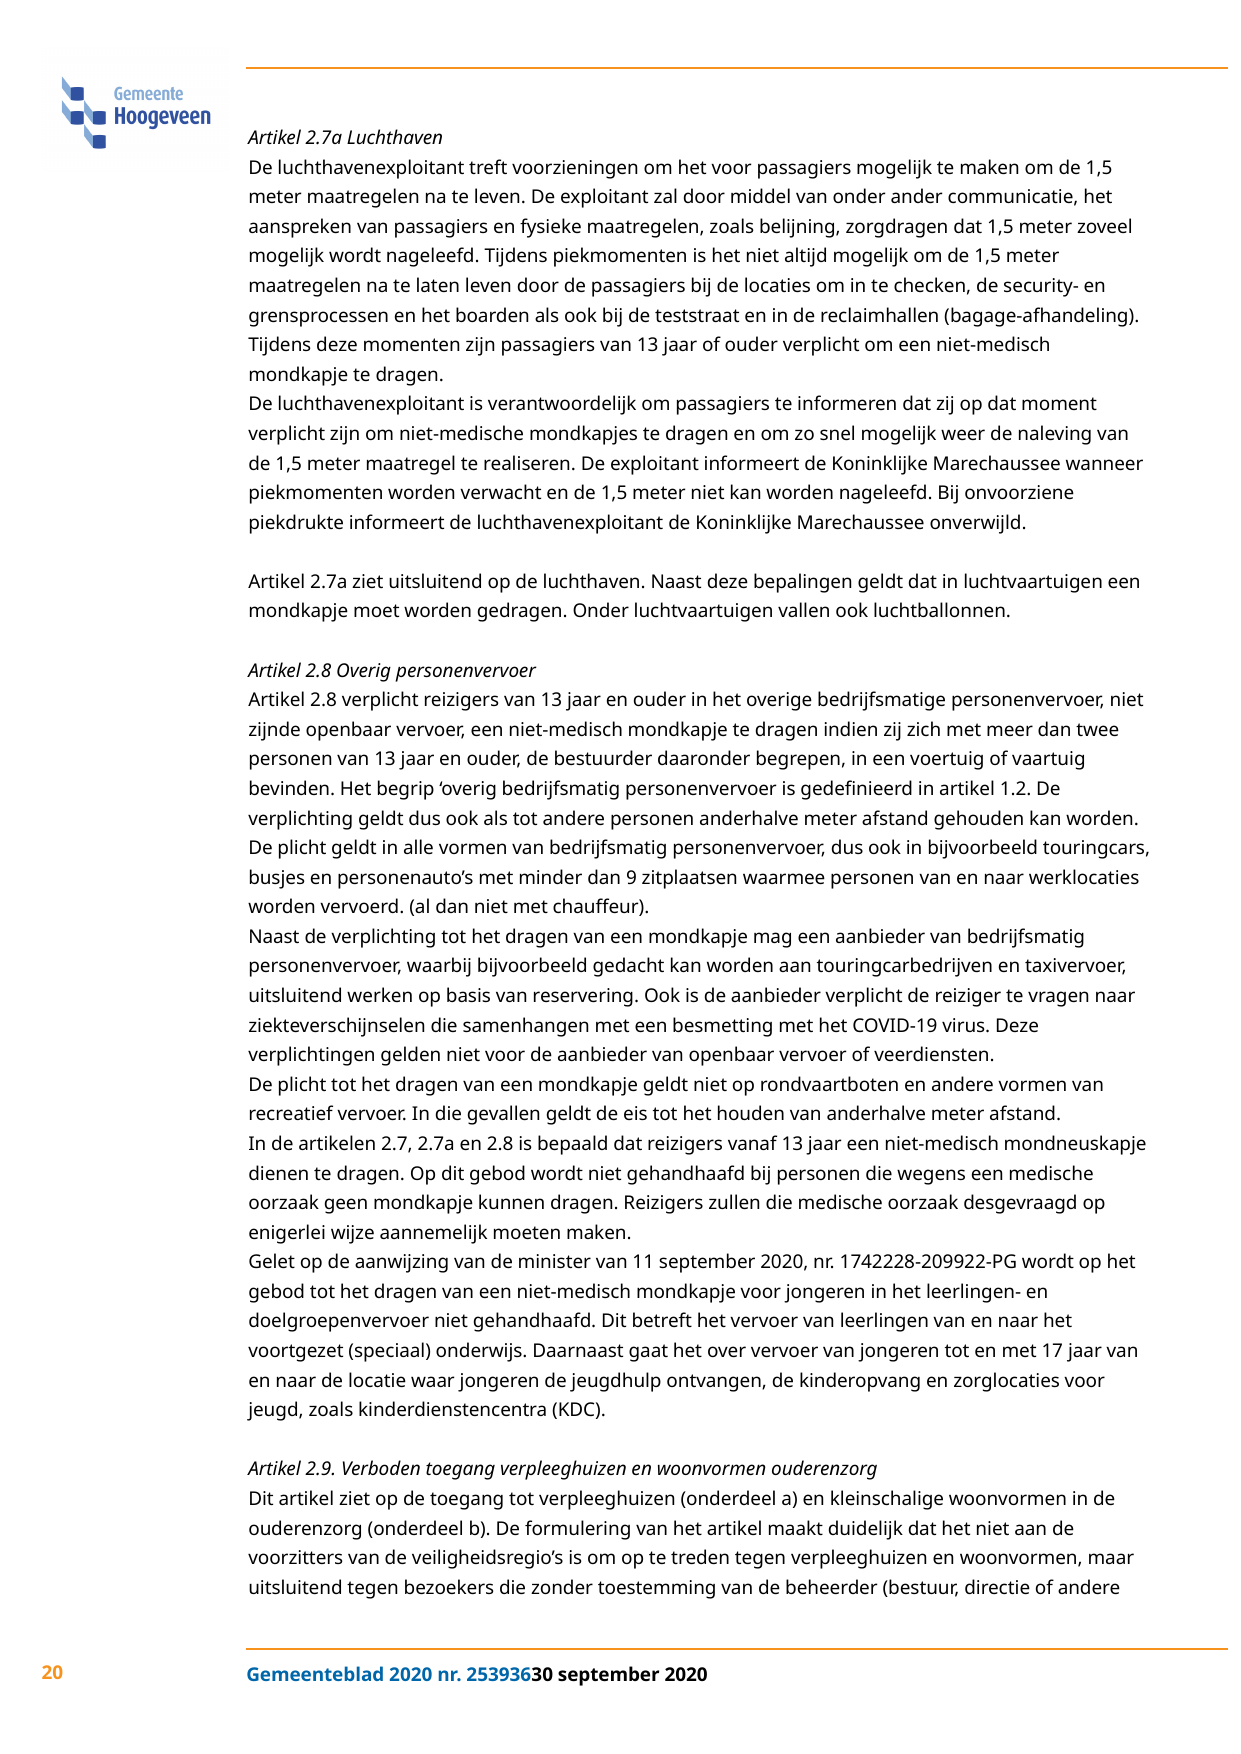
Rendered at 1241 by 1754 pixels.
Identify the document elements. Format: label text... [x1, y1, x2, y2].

picture [41, 47, 231, 172]
text De luchthavenexploitant treft voorzieningen om het voor passagiers mogelijk te maken om de 1,5 meter maatregelen na te leven. De exploitant zal door middel van onder ander communicatie, het aanspreken van passagiers en fysieke maatregelen, zoals belijning, zorgdragen dat 1,5 meter zoveel mogelijk wordt nageleefd. Tijdens piekmomenten is het niet altijd mogelijk om de 1,5 meter maatregelen na te laten leven door de passagiers bij de locaties om in te checken, de security- en grensprocessen en het boarden als ook bij de teststraat en in de reclaimhallen (bagage-afhandeling). Tijdens deze momenten zijn passagiers van 13 jaar of ouder verplicht om een niet-medisch mondkapje te dragen. [248, 154, 1152, 387]
text De luchthavenexploitant is verantwoordelijk om passagiers te informeren dat zij op dat moment verplicht zijn om niet-medische mondkapjes te dragen en om zo snel mogelijk weer de naleving van de 1,5 meter maatregel te realiseren. De exploitant informeert de Koninklijke Marechaussee wanneer piekmomenten worden verwacht en de 1,5 meter niet kan worden nageleefd. Bij onvoorziene piekdrukte informeert de luchthavenexploitant de Koninklijke Marechaussee onverwijld. [248, 391, 1152, 535]
text In de artikelen 2.7, 2.7a en 2.8 is bepaald dat reizigers vanaf 13 jaar een niet-medisch mondneuskapje dienen te dragen. Op dit gebod wordt niet gehandhaafd bij personen die wegens een medische oorzaak geen mondkapje kunnen dragen. Reizigers zullen die medische oorzaak desgevraagd op enigerlei wijze aannemelijk moeten maken. [248, 1130, 1152, 1245]
text Artikel 2.8 verplicht reizigers van 13 jaar en ouder in het overige bedrijfsmatige personenvervoer, niet zijnde openbaar vervoer, een niet-medisch mondkapje te dragen indien zij zich met meer dan twee personen van 13 jaar en ouder, de bestuurder daaronder begrepen, in een voertuig of vaartuig bevinden. Het begrip ‘overig bedrijfsmatig personenvervoer is gedefinieerd in artikel 1.2. De verplichting geldt dus ook als tot andere personen anderhalve meter afstand gehouden kan worden. De plicht geldt in alle vormen van bedrijfsmatig personenvervoer, dus ook in bijvoorbeeld touringcars, busjes en personenauto’s met minder dan 9 zitplaatsen waarmee personen van en naar werklocaties worden vervoerd. (al dan niet met chauffeur). [248, 686, 1152, 919]
text Artikel 2.8 Overig personenvervoer [248, 657, 1152, 683]
text Gelet op de aanwijzing van de minister van 11 september 2020, nr. 1742228-209922-PG wordt op het gebod tot het dragen van een niet-medisch mondkapje voor jongeren in het leerlingen- en doelgroepenvervoer niet gehandhaafd. Dit betreft het vervoer van leerlingen van en naar het voortgezet (speciaal) onderwijs. Daarnaast gaat het over vervoer van jongeren tot en met 17 jaar van en naar de locatie waar jongeren de jeugdhulp ontvangen, de kinderopvang en zorglocaties voor jeugd, zoals kinderdienstencentra (KDC). [248, 1248, 1152, 1422]
text Artikel 2.7a ziet uitsluitend op de luchthaven. Naast deze bepalingen geldt dat in luchtvaartuigen een mondkapje moet worden gedragen. Onder luchtvaartuigen vallen ook luchtballonnen. [248, 568, 1152, 623]
text Artikel 2.7a Luchthaven [248, 124, 1152, 150]
text De plicht tot het dragen van een mondkapje geldt niet op rondvaartboten en andere vormen van recreatief vervoer. In die gevallen geldt de eis tot het houden van anderhalve meter afstand. [248, 1071, 1152, 1126]
text Artikel 2.9. Verboden toegang verpleeghuizen en woonvormen ouderenzorg [248, 1456, 1152, 1481]
text Naast de verplichting tot het dragen van een mondkapje mag een aanbieder van bedrijfsmatig personenvervoer, waarbij bijvoorbeeld gedacht kan worden aan touringcarbedrijven en taxivervoer, uitsluitend werken op basis van reservering. Ook is de aanbieder verplicht de reiziger te vragen naar ziekteverschijnselen die samenhangen met een besmetting met het COVID-19 virus. Deze verplichtingen gelden niet voor de aanbieder van openbaar vervoer of veerdiensten. [248, 923, 1152, 1067]
text Dit artikel ziet op de toegang tot verpleeghuizen (onderdeel a) en kleinschalige woonvormen in de ouderenzorg (onderdeel b). De formulering van het artikel maakt duidelijk dat het niet aan de voorzitters van de veiligheidsregio’s is om op te treden tegen verpleeghuizen en woonvormen, maar uitsluitend tegen bezoekers die zonder toestemming van de beheerder (bestuur, directie of andere [248, 1485, 1152, 1600]
